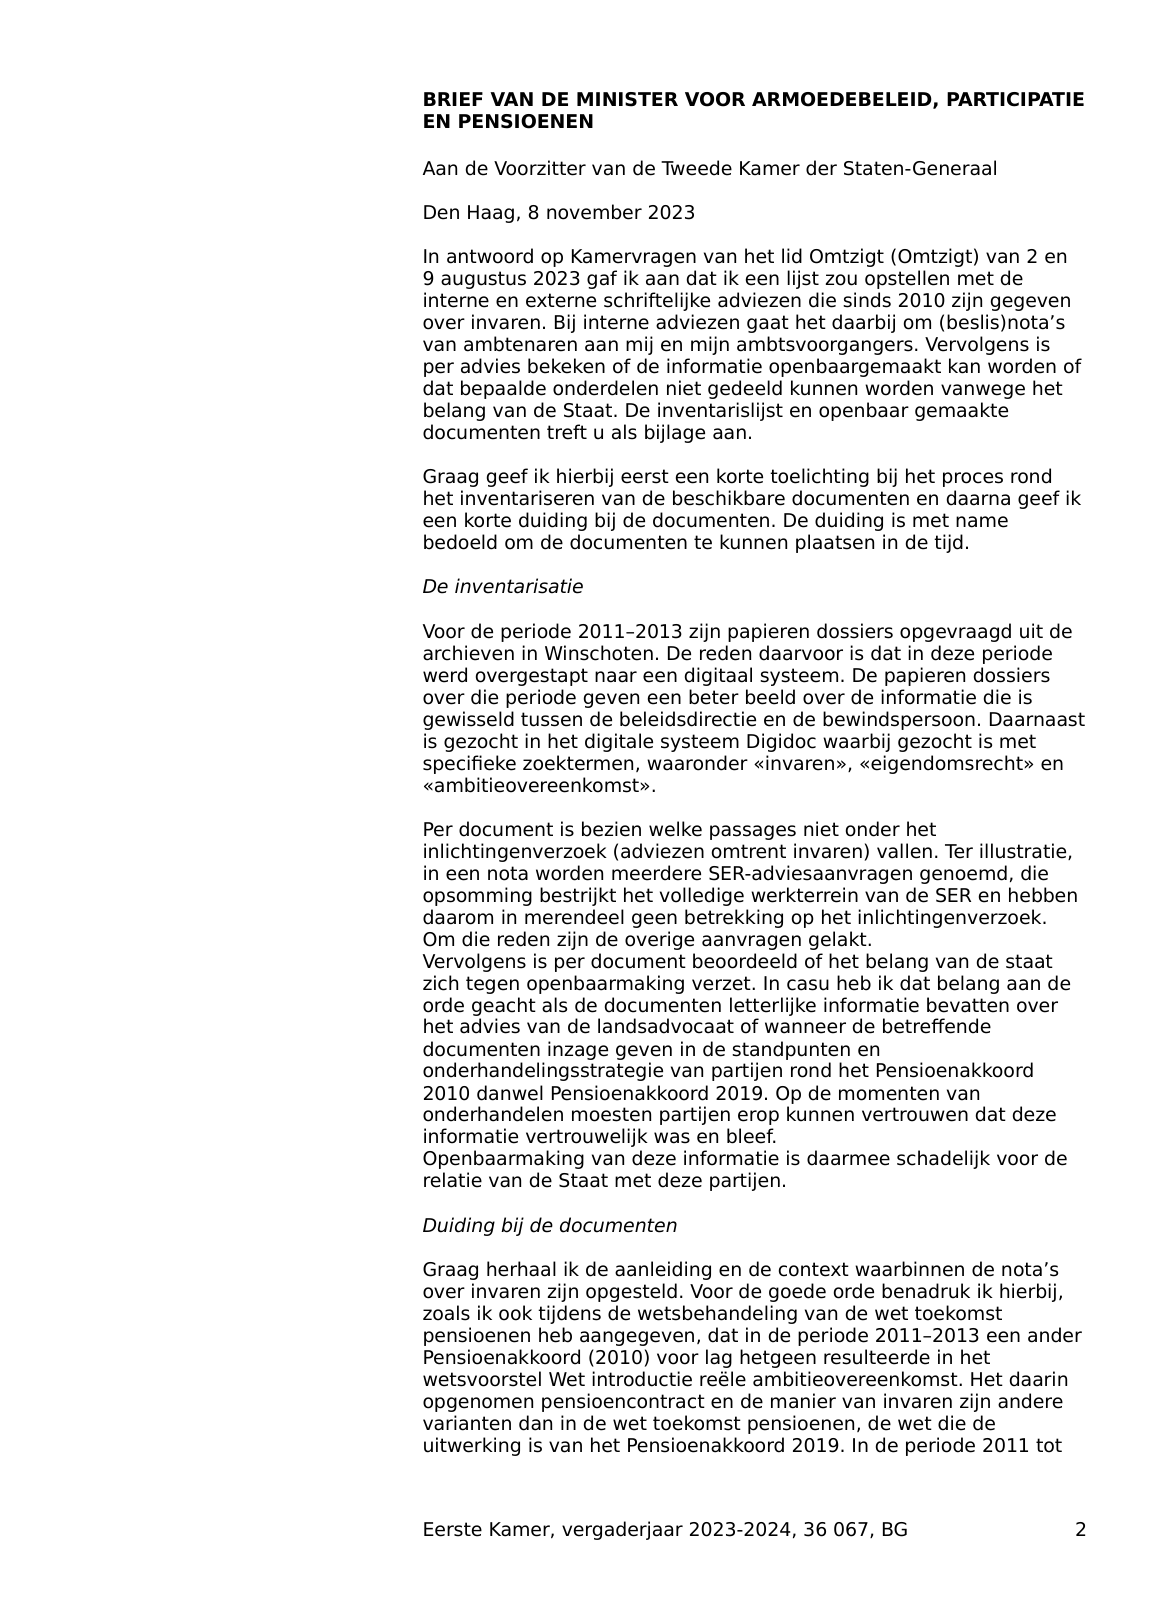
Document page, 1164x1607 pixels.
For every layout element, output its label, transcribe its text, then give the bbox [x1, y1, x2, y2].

text Voor de periode 2011–2013 zijn papieren dossiers opgevraagd uit de archieven in Winschoten. De reden daarvoor is dat in deze periode werd overgestapt naar een digitaal systeem. De papieren dossiers over die periode geven een beter beeld over de informatie die is gewisseld tussen de beleidsdirectie en de bewindspersoon. Daarnaast is gezocht in het digitale systeem Digidoc waarbij gezocht is met specifieke zoektermen, waaronder «invaren», «eigendomsrecht» en «ambitieovereenkomst». [422, 621, 1087, 796]
subtitle Duiding bij de documenten [422, 1214, 1087, 1236]
text Graag geef ik hierbij eerst een korte toelichting bij het proces rond het inventariseren van de beschikbare documenten en daarna geef ik een korte duiding bij de documenten. De duiding is met name bedoeld om de documenten te kunnen plaatsen in de tijd. [422, 466, 1087, 554]
text Vervolgens is per document beoordeeld of het belang van de staat zich tegen openbaarmaking verzet. In casu heb ik dat belang aan de orde geacht als de documenten letterlijke informatie bevatten over het advies van de landsadvocaat of wanneer de betreffende documenten inzage geven in de standpunten en onderhandelingsstrategie van partijen rond het Pensioenakkoord 2010 danwel Pensioenakkoord 2019. Op de momenten van onderhandelen moesten partijen erop kunnen vertrouwen dat deze informatie vertrouwelijk was en bleef. [422, 951, 1087, 1148]
subtitle De inventarisatie [422, 576, 1087, 598]
text Aan de Voorzitter van de Tweede Kamer der Staten-Generaal [422, 158, 1087, 180]
text Per document is bezien welke passages niet onder het inlichtingenverzoek (adviezen omtrent invaren) vallen. Ter illustratie, in een nota worden meerdere SER-adviesaanvragen genoemd, die opsomming bestrijkt het volledige werkterrein van de SER en hebben daarom in merendeel geen betrekking op het inlichtingenverzoek. Om die reden zijn de overige aanvragen gelakt. [422, 819, 1087, 951]
subtitle BRIEF VAN DE MINISTER VOOR ARMOEDEBELEID, PARTICIPATIE EN PENSIOENEN [422, 89, 1087, 133]
text Graag herhaal ik de aanleiding en de context waarbinnen de nota’s over invaren zijn opgesteld. Voor de goede orde benadruk ik hierbij, zoals ik ook tijdens de wetsbehandeling van de wet toekomst pensioenen heb aangegeven, dat in de periode 2011–2013 een ander Pensioenakkoord (2010) voor lag hetgeen resulteerde in het wetsvoorstel Wet introductie reële ambitieovereenkomst. Het daarin opgenomen pensioencontract en de manier van invaren zijn andere varianten dan in de wet toekomst pensioenen, de wet die de uitwerking is van het Pensioenakkoord 2019. In de periode 2011 tot [422, 1259, 1087, 1456]
text Openbaarmaking van deze informatie is daarmee schadelijk voor de relatie van de Staat met deze partijen. [422, 1148, 1087, 1192]
text In antwoord op Kamervragen van het lid Omtzigt (Omtzigt) van 2 en 9 augustus 2023 gaf ik aan dat ik een lijst zou opstellen met de interne en externe schriftelijke adviezen die sinds 2010 zijn gegeven over invaren. Bij interne adviezen gaat het daarbij om (beslis)nota’s van ambtenaren aan mij en mijn ambtsvoorgangers. Vervolgens is per advies bekeken of de informatie openbaargemaakt kan worden of dat bepaalde onderdelen niet gedeeld kunnen worden vanwege het belang van de Staat. De inventarislijst en openbaar gemaakte documenten treft u als bijlage aan. [422, 246, 1087, 444]
text Den Haag, 8 november 2023 [422, 202, 1087, 224]
